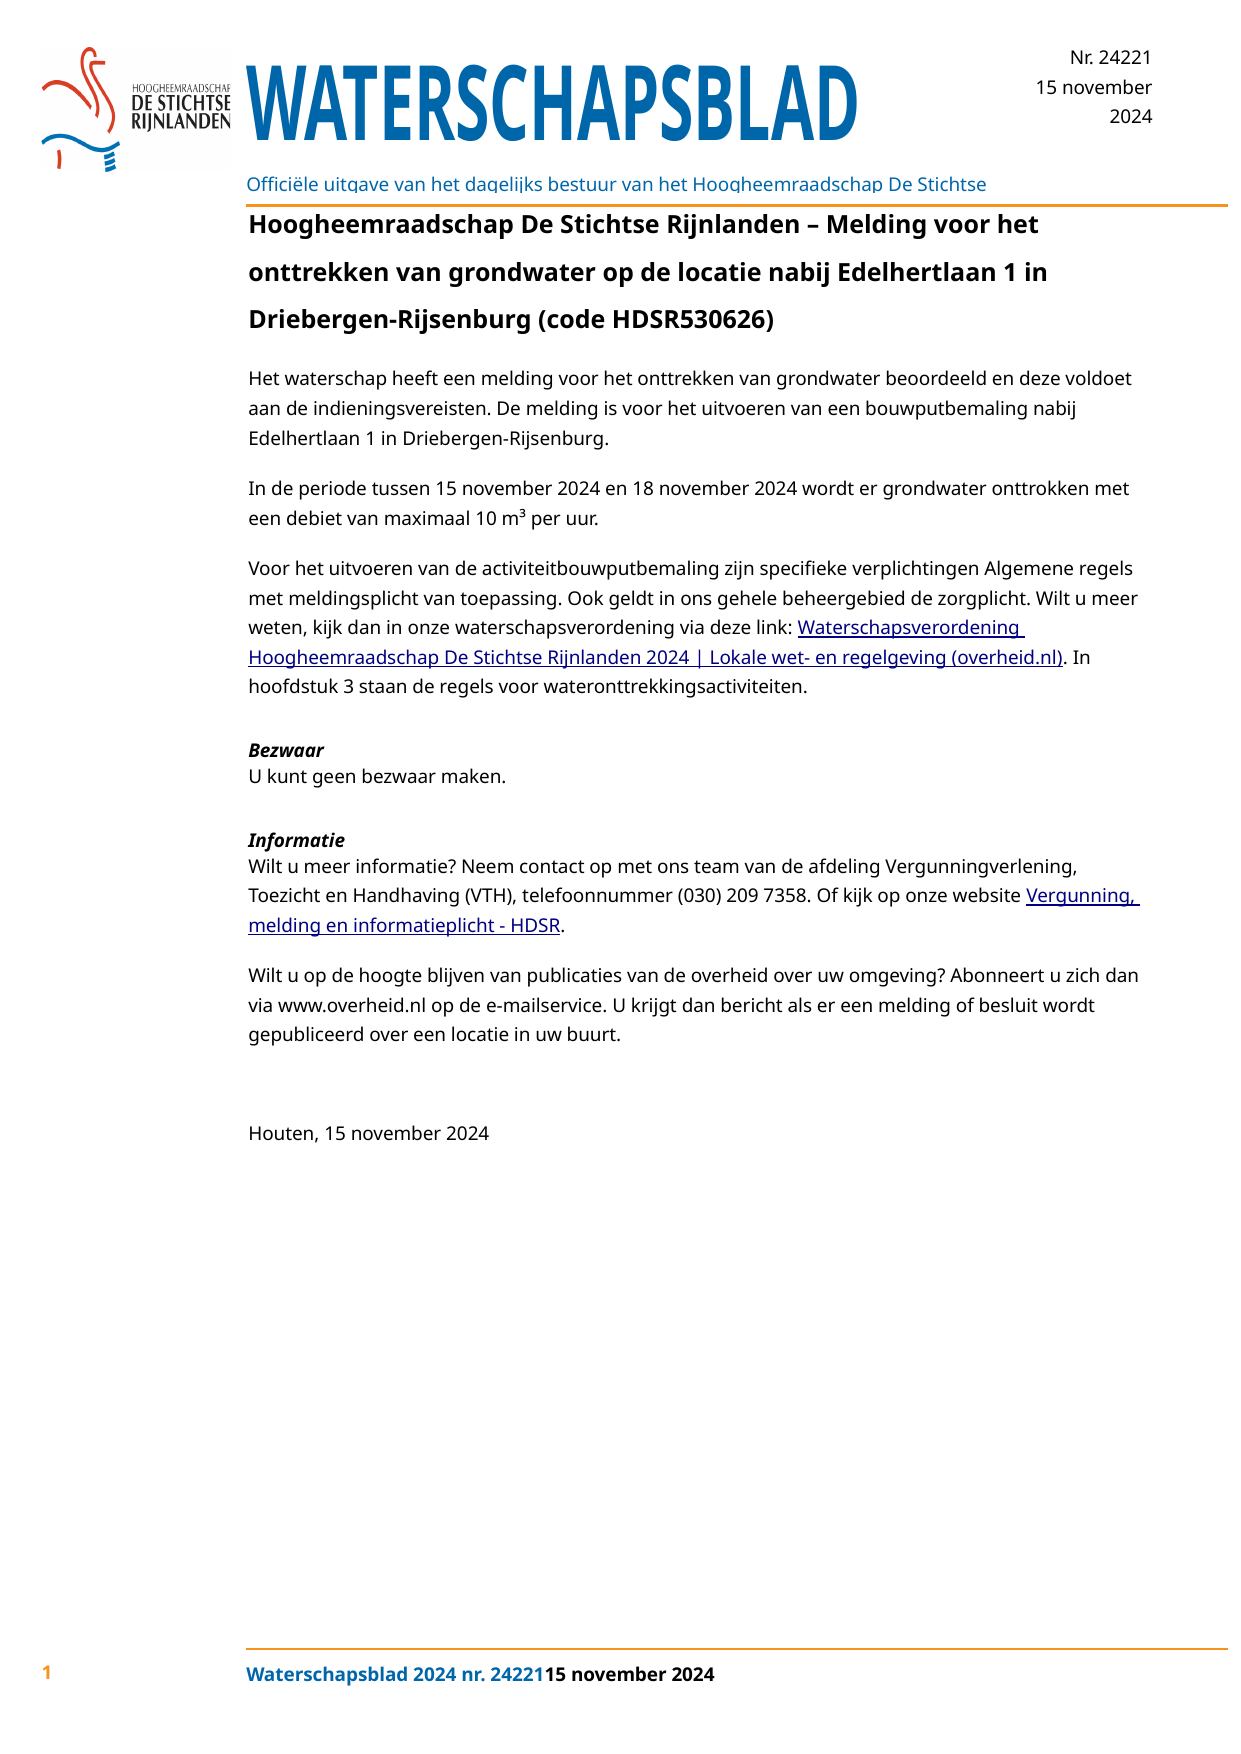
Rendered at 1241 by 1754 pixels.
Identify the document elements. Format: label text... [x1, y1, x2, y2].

text Het waterschap heeft een melding voor het onttrekken van grondwater beoordeeld en deze voldoet aan de indieningsvereisten. De melding is voor het uitvoeren van een bouwputbemaling nabij Edelhertlaan 1 in Driebergen-Rijsenburg. [248, 366, 1152, 450]
picture [41, 47, 231, 172]
text Wilt u meer informatie? Neem contact op met ons team van de afdeling Vergunningverlening, Toezicht en Handhaving (VTH), telefoonnummer (030) 209 7358. Of kijk op onze website Vergunning, melding en informatieplicht - HDSR. [248, 853, 1152, 938]
text Wilt u op de hoogte blijven van publicaties van de overheid over uw omgeving? Abonneert u zich dan via www.overheid.nl op de e-mailservice. U krijgt dan bericht als er een melding of besluit wordt gepubliceerd over een locatie in uw buurt. [248, 962, 1152, 1047]
text Informatie [248, 827, 1152, 853]
text U kunt geen bezwaar maken. [248, 763, 1152, 789]
text Hoogheemraadschap De Stichtse Rijnlanden – Melding voor het onttrekken van grondwater op de locatie nabij Edelhertlaan 1 in Driebergen-Rijsenburg (code HDSR530626) [248, 207, 1152, 336]
text In de periode tussen 15 november 2024 en 18 november 2024 wordt er grondwater onttrokken met een debiet van maximaal 10 m³ per uur. [248, 475, 1152, 530]
text Voor het uitvoeren van de activiteitbouwputbemaling zijn specifieke verplichtingen Algemene regels met meldingsplicht van toepassing. Ook geldt in ons gehele beheergebied de zorgplicht. Wilt u meer weten, kijk dan in onze waterschapsverordening via deze link: Waterschapsverordening Hoogheemraadschap De Stichtse Rijnlanden 2024 | Lokale wet- en regelgeving (overheid.nl). In hoofdstuk 3 staan de regels voor wateronttrekkingsactiviteiten. [248, 555, 1152, 699]
text Houten, 15 november 2024 [248, 1120, 1152, 1146]
text Bezwaar [248, 737, 1152, 763]
